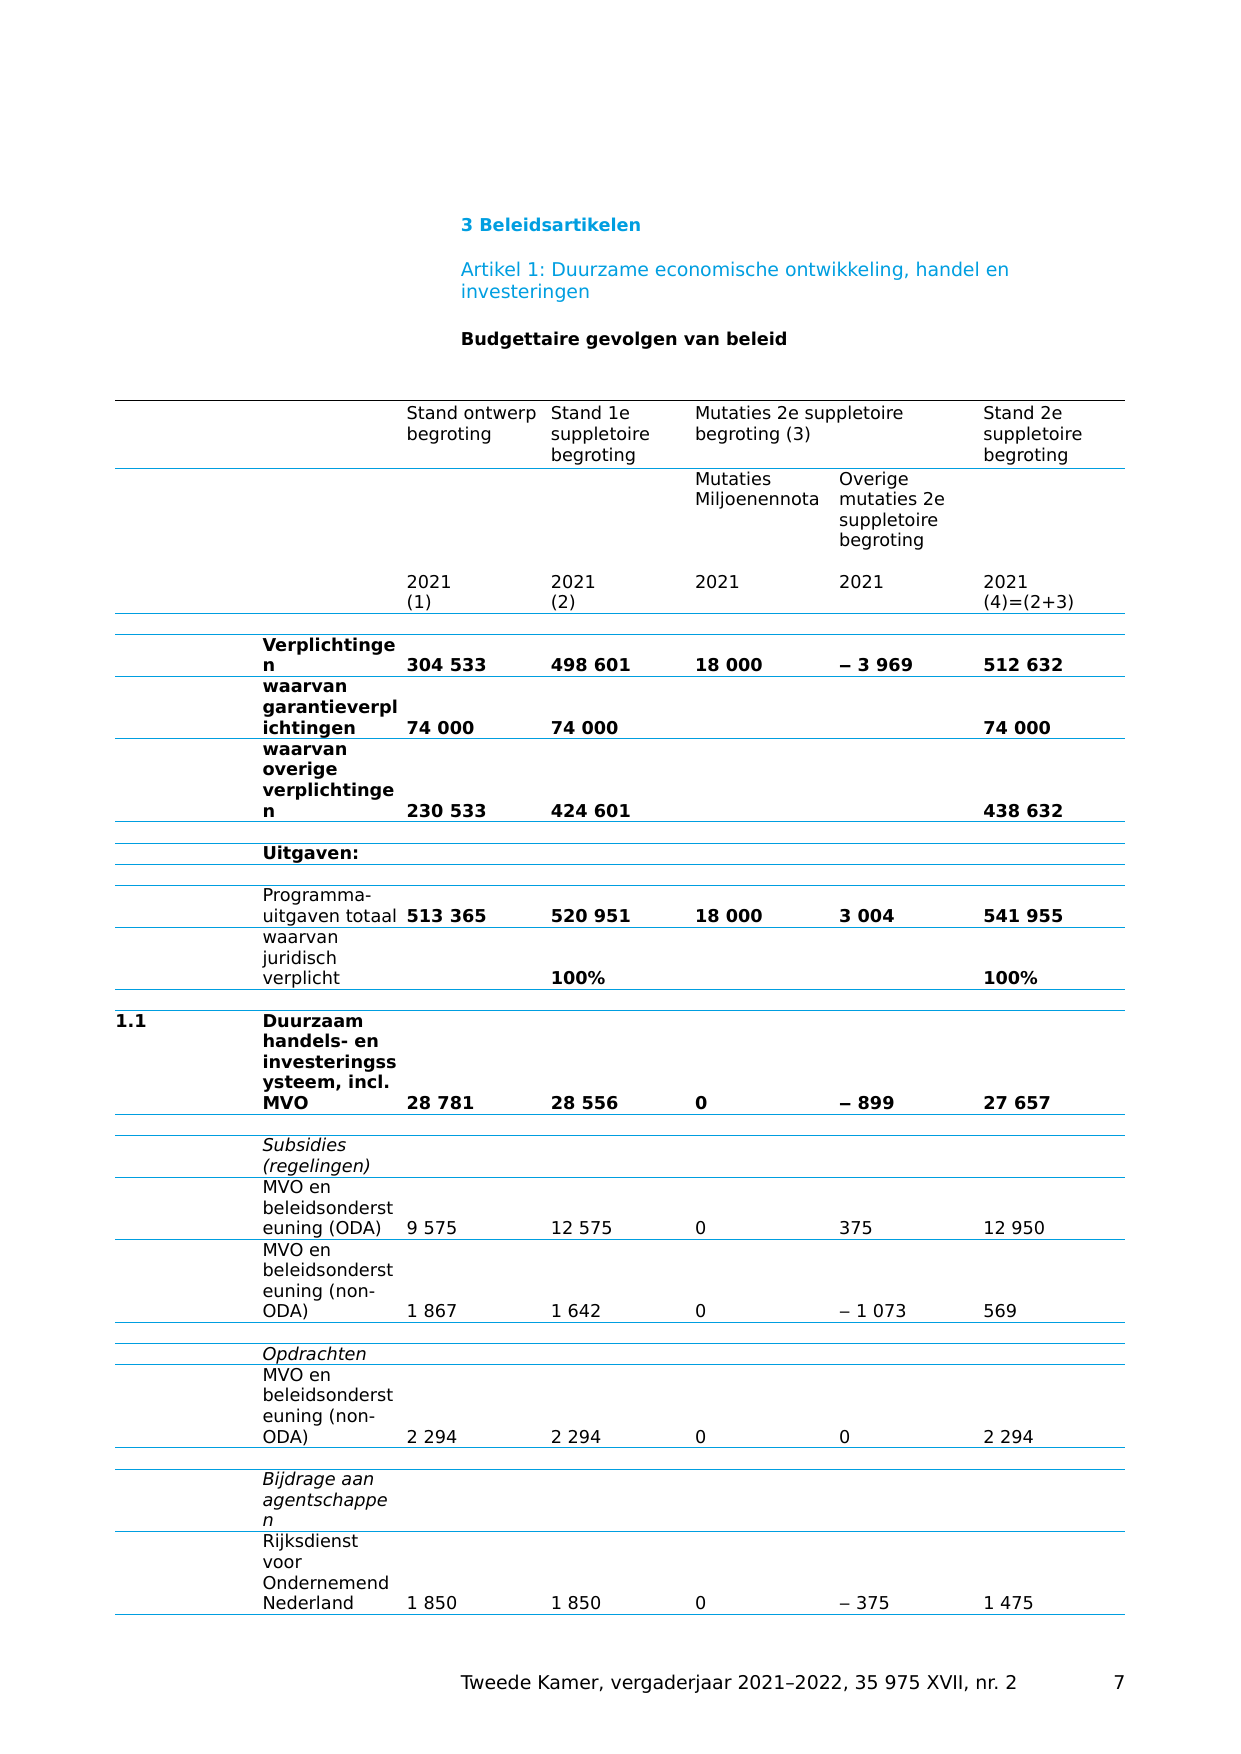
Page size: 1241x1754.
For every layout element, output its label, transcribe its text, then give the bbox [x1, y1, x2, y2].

table_cell [259, 1323, 403, 1343]
table_cell 498 601 [548, 635, 692, 676]
table_cell [980, 614, 1125, 634]
table_cell Rijksdienst voor Ondernemend Nederland [259, 1532, 403, 1614]
table_cell 12 950 [980, 1178, 1125, 1239]
table_cell [980, 844, 1125, 863]
table_cell 2021 [980, 572, 1125, 592]
table_cell [115, 1323, 259, 1343]
table_cell [115, 1240, 259, 1322]
table_cell [692, 677, 836, 738]
table_cell [692, 1136, 836, 1177]
table_cell [115, 1470, 259, 1531]
table_cell 27 657 [980, 1011, 1125, 1114]
table_cell 0 [692, 1365, 836, 1447]
table_cell [836, 1344, 980, 1364]
table_cell Verplichtingen [259, 635, 403, 676]
table_cell [259, 1115, 403, 1135]
table_cell 0 [692, 1240, 836, 1322]
table_cell waarvan juridisch verplicht [259, 928, 403, 989]
table_cell [836, 1470, 980, 1531]
table_cell Subsidies (regelingen) [259, 1136, 403, 1177]
table_cell [115, 635, 259, 676]
table_cell [692, 844, 836, 863]
table_cell [115, 886, 259, 926]
table_cell (1) [404, 592, 548, 613]
table_cell MVO en beleidsondersteuning (ODA) [259, 1178, 403, 1239]
table_cell [980, 865, 1125, 885]
table_cell Opdrachten [259, 1344, 403, 1364]
table_cell 1 867 [404, 1240, 548, 1322]
table_cell 1 475 [980, 1532, 1125, 1614]
table_cell 9 575 [404, 1178, 548, 1239]
table_cell [115, 469, 259, 551]
title 3 Beleidsartikelen [461, 213, 1125, 236]
table_cell [404, 928, 548, 989]
table_cell 230 533 [404, 739, 548, 821]
table_cell [836, 614, 980, 634]
table_cell [980, 990, 1125, 1010]
table_cell [404, 469, 548, 551]
table_cell [404, 1470, 548, 1531]
table_cell Programma-uitgaven totaal [259, 886, 403, 926]
table_cell [980, 1323, 1125, 1343]
table_cell 100% [548, 928, 692, 989]
table_cell (2) [548, 592, 692, 613]
table_cell [692, 822, 836, 842]
table_cell Duurzaam handels- en investeringssysteem, incl. MVO [259, 1011, 403, 1114]
table_cell [836, 592, 980, 613]
table_cell [980, 1470, 1125, 1531]
table_cell [692, 990, 836, 1010]
table_header Tabel 4 Budgettaire gevolgen van beleid artikel 1 Duurzame economische ontwikkeling, handel en investeringen (Tweede suppletoire begroting) (bedragen x € 1.000) [115, 352, 1125, 400]
table_cell ‒ 375 [836, 1532, 980, 1614]
table_cell [115, 1344, 259, 1364]
table_cell 100% [980, 928, 1125, 989]
table_cell 438 632 [980, 739, 1125, 821]
table_cell [692, 928, 836, 989]
table_cell [115, 822, 259, 842]
table_cell [692, 1344, 836, 1364]
table_cell Bijdrage aan agentschappen [259, 1470, 403, 1531]
table_cell [404, 1323, 548, 1343]
table_cell [692, 614, 836, 634]
table_cell 0 [692, 1532, 836, 1614]
table_cell [115, 1136, 259, 1177]
table_cell 74 000 [404, 677, 548, 738]
table_cell [836, 990, 980, 1010]
table_cell [836, 677, 980, 738]
table_cell [548, 1344, 692, 1364]
table_cell [980, 1115, 1125, 1135]
table_cell 2 294 [404, 1365, 548, 1447]
table_cell [259, 990, 403, 1010]
table_cell MVO en beleidsondersteuning (non-ODA) [259, 1365, 403, 1447]
table_cell [115, 592, 259, 613]
table_cell 2021 [692, 572, 836, 592]
table_cell 74 000 [548, 677, 692, 738]
table_cell 0 [836, 1365, 980, 1447]
table_cell 0 [692, 1011, 836, 1114]
table_cell 513 365 [404, 886, 548, 926]
table_cell 569 [980, 1240, 1125, 1322]
table_cell [115, 1365, 259, 1447]
table_cell 2 294 [548, 1365, 692, 1447]
table_cell [115, 1532, 259, 1614]
table_cell [836, 1323, 980, 1343]
table_cell [548, 865, 692, 885]
table_cell [259, 551, 403, 572]
table_cell [115, 401, 259, 468]
table_cell [836, 1136, 980, 1177]
table_cell 28 556 [548, 1011, 692, 1114]
table_cell MVO en beleidsondersteuning (non-ODA) [259, 1240, 403, 1322]
table_cell 3 004 [836, 886, 980, 926]
table_cell 2 294 [980, 1365, 1125, 1447]
table_cell [404, 865, 548, 885]
table_cell Mutaties Miljoenennota [692, 469, 836, 551]
table_cell Stand ontwerp begroting [404, 401, 548, 468]
table_cell [259, 822, 403, 842]
table_cell [548, 822, 692, 842]
table_cell [115, 1178, 259, 1239]
table_cell [692, 1115, 836, 1135]
table_cell 1 850 [404, 1532, 548, 1614]
table_cell [404, 1344, 548, 1364]
table_cell [692, 551, 836, 572]
table_cell [115, 865, 259, 885]
table_cell [404, 614, 548, 634]
table_cell [115, 739, 259, 821]
table_cell [548, 614, 692, 634]
table_cell Mutaties 2e suppletoire begroting (3) [692, 401, 980, 468]
table_cell 2021 [836, 572, 980, 592]
table_cell [692, 1323, 836, 1343]
table_cell [115, 928, 259, 989]
table_cell 12 575 [548, 1178, 692, 1239]
table_cell [836, 844, 980, 863]
table_cell [548, 1470, 692, 1531]
table_cell [115, 572, 259, 592]
table_cell [115, 1115, 259, 1135]
table_cell [836, 822, 980, 842]
table_cell 520 951 [548, 886, 692, 926]
table_cell [115, 614, 259, 634]
table_cell [548, 1136, 692, 1177]
text Budgettaire gevolgen van beleid [461, 327, 1125, 350]
table_cell [836, 551, 980, 572]
table_cell waarvan garantieverplichtingen [259, 677, 403, 738]
table_cell [980, 1448, 1125, 1468]
table_cell [836, 739, 980, 821]
table_cell Stand 1e suppletoire begroting [548, 401, 692, 468]
table_cell [259, 572, 403, 592]
table_cell 74 000 [980, 677, 1125, 738]
table_cell 2021 [404, 572, 548, 592]
table_cell waarvan overige verplichtingen [259, 739, 403, 821]
table_cell [548, 1115, 692, 1135]
table_cell [836, 928, 980, 989]
table_cell 18 000 [692, 635, 836, 676]
table_cell [259, 469, 403, 551]
title Artikel 1: Duurzame economische ontwikkeling, handel en investeringen [461, 259, 1125, 303]
table_cell [404, 844, 548, 863]
table_cell [548, 1323, 692, 1343]
table_cell [692, 739, 836, 821]
table_cell 424 601 [548, 739, 692, 821]
table_cell [404, 990, 548, 1010]
table_cell [259, 401, 403, 468]
table_cell [980, 1136, 1125, 1177]
table_cell (4)=(2+3) [980, 592, 1125, 613]
table_cell Stand 2e suppletoire begroting [980, 401, 1125, 468]
table_cell [692, 592, 836, 613]
table_cell [692, 1470, 836, 1531]
table_cell [548, 990, 692, 1010]
table_cell [404, 551, 548, 572]
table_cell 1 642 [548, 1240, 692, 1322]
table_cell [115, 990, 259, 1010]
table_cell 512 632 [980, 635, 1125, 676]
table_cell ‒ 899 [836, 1011, 980, 1114]
table_cell [836, 1448, 980, 1468]
table_cell [259, 865, 403, 885]
table_cell [259, 592, 403, 613]
table_cell 304 533 [404, 635, 548, 676]
table_cell [115, 1448, 259, 1468]
table_cell [115, 844, 259, 863]
table_cell [404, 1136, 548, 1177]
table_cell ‒ 1 073 [836, 1240, 980, 1322]
table_cell [404, 1115, 548, 1135]
table_cell [259, 1448, 403, 1468]
table_cell 2021 [548, 572, 692, 592]
table_cell [115, 677, 259, 738]
table_cell [548, 1448, 692, 1468]
table_cell [836, 1115, 980, 1135]
table_cell [404, 822, 548, 842]
table_cell 375 [836, 1178, 980, 1239]
table_cell [980, 469, 1125, 551]
table_cell 18 000 [692, 886, 836, 926]
table_cell 28 781 [404, 1011, 548, 1114]
table_cell 0 [692, 1178, 836, 1239]
table_cell [404, 1448, 548, 1468]
table_cell [980, 822, 1125, 842]
table_cell [259, 614, 403, 634]
table_cell [548, 844, 692, 863]
table_cell ‒ 3 969 [836, 635, 980, 676]
table_cell 1 850 [548, 1532, 692, 1614]
table_cell [115, 551, 259, 572]
table_cell [980, 1344, 1125, 1364]
table_cell [692, 1448, 836, 1468]
table_cell [548, 551, 692, 572]
table_cell Uitgaven: [259, 844, 403, 863]
table_cell [692, 865, 836, 885]
table_cell [548, 469, 692, 551]
table_cell [836, 865, 980, 885]
table_cell 1.1 [115, 1011, 259, 1114]
table_cell [980, 551, 1125, 572]
table_cell Overige mutaties 2e suppletoire begroting [836, 469, 980, 551]
table_cell 541 955 [980, 886, 1125, 926]
